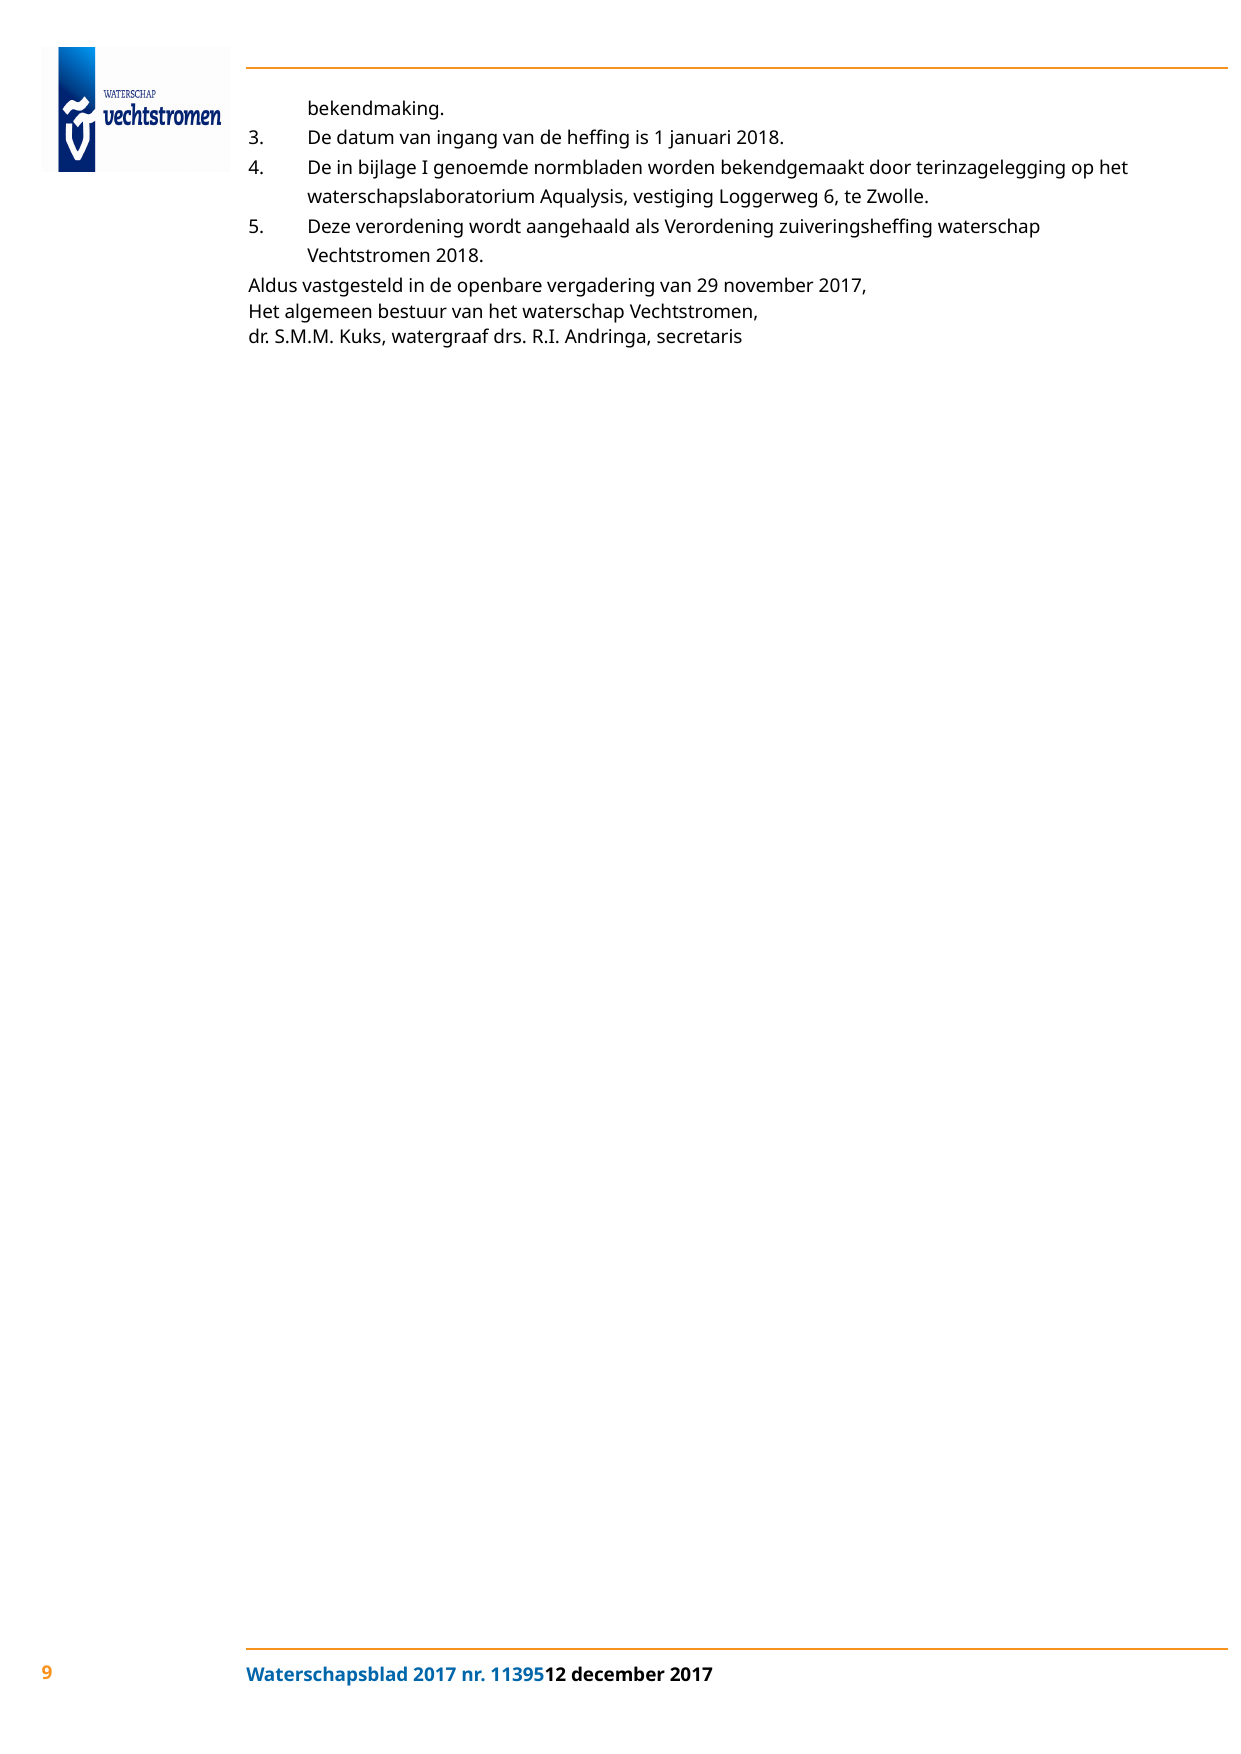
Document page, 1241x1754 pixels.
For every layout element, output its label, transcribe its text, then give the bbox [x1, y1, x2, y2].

text Aldus vastgesteld in de openbare vergadering van 29 november 2017, [248, 272, 1152, 298]
text dr. S.M.M. Kuks, watergraaf drs. R.I. Andringa, secretaris [248, 324, 1152, 349]
picture [41, 47, 231, 172]
list De datum van ingang van de heffing is 1 januari 2018. [248, 124, 1152, 150]
text Het algemeen bestuur van het waterschap Vechtstromen, [248, 298, 1152, 324]
list De in bijlage I genoemde normbladen worden bekendgemaakt door terinzagelegging op het waterschapslaboratorium Aqualysis, vestiging Loggerweg 6, te Zwolle. [248, 154, 1152, 209]
list Deze verordening wordt aangehaald als Verordening zuiveringsheffing waterschap Vechtstromen 2018. [248, 213, 1152, 268]
list bekendmaking. [248, 95, 1152, 121]
